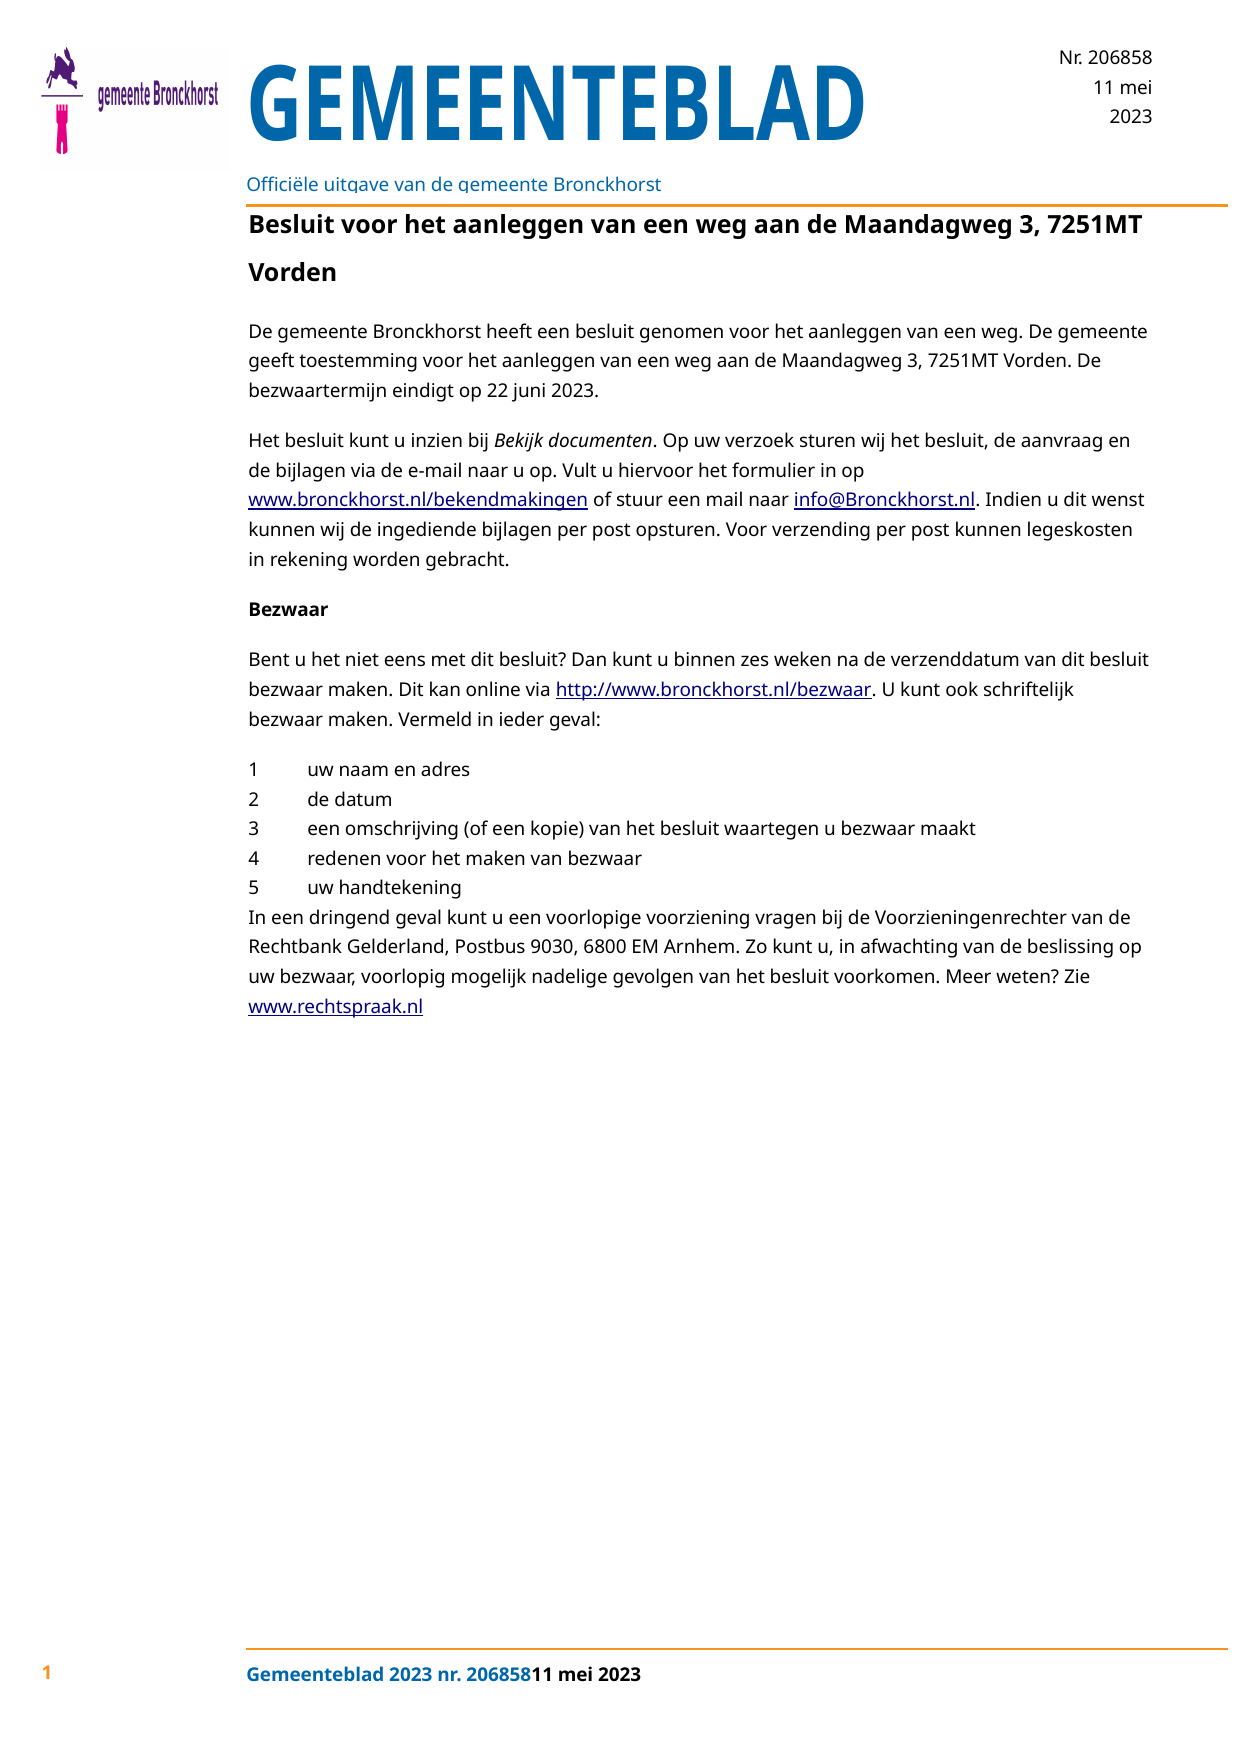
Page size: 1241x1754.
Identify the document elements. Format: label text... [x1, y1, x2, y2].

text De gemeente Bronckhorst heeft een besluit genomen voor het aanleggen van een weg. De gemeente geeft toestemming voor het aanleggen van een weg aan de Maandagweg 3, 7251MT Vorden. De bezwaartermijn eindigt op 22 juni 2023. [248, 318, 1152, 403]
list uw naam en adres [248, 756, 1152, 782]
text In een dringend geval kunt u een voorlopige voorziening vragen bij de Voorzieningenrechter van de Rechtbank Gelderland, Postbus 9030, 6800 EM Arnhem. Zo kunt u, in afwachting van de beslissing op uw bezwaar, voorlopig mogelijk nadelige gevolgen van het besluit voorkomen. Meer weten? Zie www.rechtspraak.nl [248, 904, 1152, 1019]
picture [41, 47, 231, 172]
list uw handtekening [248, 874, 1152, 900]
list de datum [248, 786, 1152, 812]
list redenen voor het maken van bezwaar [248, 845, 1152, 871]
list een omschrijving (of een kopie) van het besluit waartegen u bezwaar maakt [248, 815, 1152, 841]
text Het besluit kunt u inzien bij Bekijk documenten. Op uw verzoek sturen wij het besluit, de aanvraag en de bijlagen via de e-mail naar u op. Vult u hiervoor het formulier in op www.bronckhorst.nl/bekendmakingen of stuur een mail naar info@Bronckhorst.nl. Indien u dit wenst kunnen wij de ingediende bijlagen per post opsturen. Voor verzending per post kunnen legeskosten in rekening worden gebracht. [248, 427, 1152, 572]
text Bezwaar [248, 596, 1152, 622]
text Besluit voor het aanleggen van een weg aan de Maandagweg 3, 7251MT Vorden [248, 207, 1152, 288]
text Bent u het niet eens met dit besluit? Dan kunt u binnen zes weken na de verzenddatum van dit besluit bezwaar maken. Dit kan online via http://www.bronckhorst.nl/bezwaar. U kunt ook schriftelijk bezwaar maken. Vermeld in ieder geval: [248, 647, 1152, 732]
